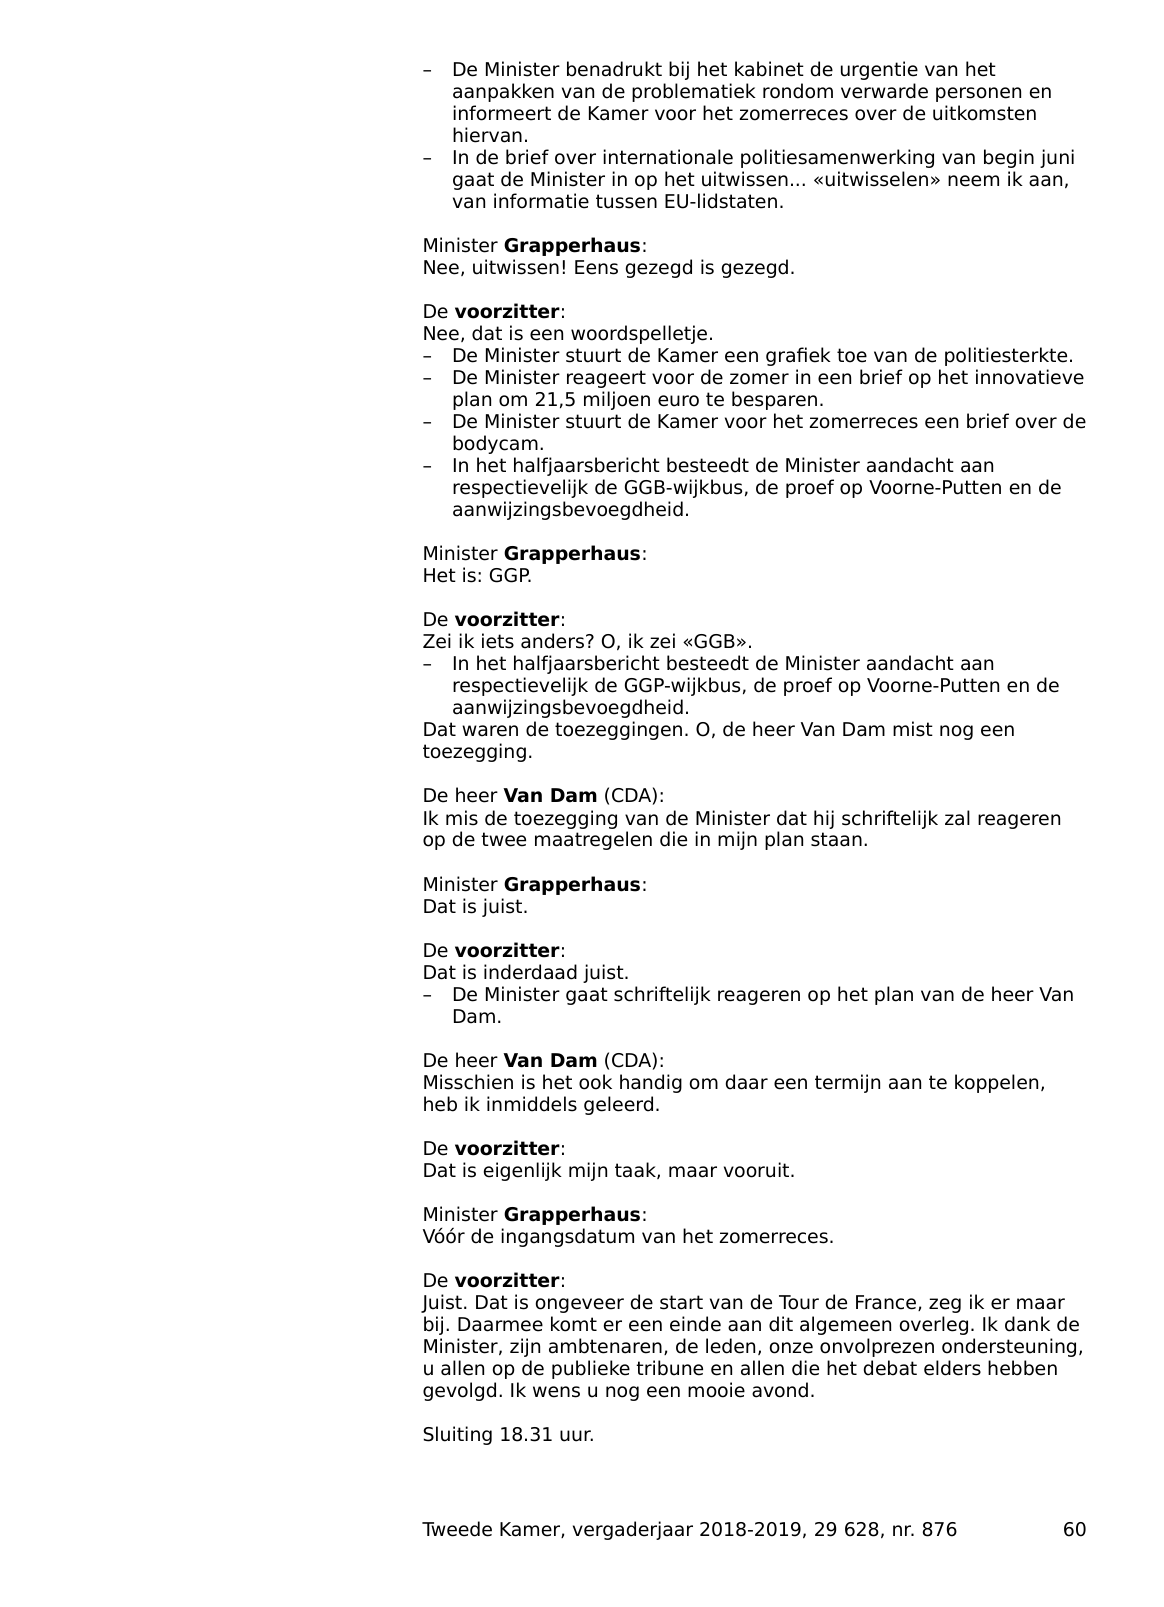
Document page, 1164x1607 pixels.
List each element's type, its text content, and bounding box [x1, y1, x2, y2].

text – De Minister gaat schriftelijk reageren op het plan van de heer Van Dam. [422, 984, 1087, 1028]
text Sluiting 18.31 uur. [422, 1424, 1087, 1446]
text Minister Grapperhaus: [422, 873, 1087, 896]
text – In het halfjaarsbericht besteedt de Minister aandacht aan respectievelijk de GGP-wijkbus, de proef op Voorne-Putten en de aanwijzingsbevoegdheid. [422, 653, 1087, 719]
text – De Minister reageert voor de zomer in een brief op het innovatieve plan om 21,5 miljoen euro te besparen. [422, 367, 1087, 411]
text Nee, uitwissen! Eens gezegd is gezegd. [422, 257, 1087, 279]
text – In het halfjaarsbericht besteedt de Minister aandacht aan respectievelijk de GGB-wijkbus, de proef op Voorne-Putten en de aanwijzingsbevoegdheid. [422, 455, 1087, 521]
text – De Minister benadrukt bij het kabinet de urgentie van het aanpakken van de problematiek rondom verwarde personen en informeert de Kamer voor het zomerreces over de uitkomsten hiervan. [422, 59, 1087, 147]
text – De Minister stuurt de Kamer voor het zomerreces een brief over de bodycam. [422, 411, 1087, 455]
text Dat is eigenlijk mijn taak, maar vooruit. [422, 1160, 1087, 1182]
text Misschien is het ook handig om daar een termijn aan te koppelen, heb ik inmiddels geleerd. [422, 1072, 1087, 1116]
text De voorzitter: [422, 940, 1087, 962]
text De voorzitter: [422, 1138, 1087, 1160]
text Vóór de ingangsdatum van het zomerreces. [422, 1226, 1087, 1248]
text De heer Van Dam (CDA): [422, 785, 1087, 807]
text Minister Grapperhaus: [422, 543, 1087, 565]
text Minister Grapperhaus: [422, 1204, 1087, 1226]
text De voorzitter: [422, 1270, 1087, 1292]
text – In de brief over internationale politiesamenwerking van begin juni gaat de Minister in op het uitwissen... «uitwisselen» neem ik aan, van informatie tussen EU-lidstaten. [422, 147, 1087, 213]
text Nee, dat is een woordspelletje. [422, 323, 1087, 345]
text Juist. Dat is ongeveer de start van de Tour de France, zeg ik er maar bij. Daarmee komt er een einde aan dit algemeen overleg. Ik dank de Minister, zijn ambtenaren, de leden, onze onvolprezen ondersteuning, u allen op de publieke tribune en allen die het debat elders hebben gevolgd. Ik wens u nog een mooie avond. [422, 1292, 1087, 1402]
text De voorzitter: [422, 301, 1087, 323]
text Dat is inderdaad juist. [422, 962, 1087, 984]
text De heer Van Dam (CDA): [422, 1050, 1087, 1072]
text De voorzitter: [422, 609, 1087, 631]
text Zei ik iets anders? O, ik zei «GGB». [422, 631, 1087, 653]
text Het is: GGP. [422, 565, 1087, 587]
text Minister Grapperhaus: [422, 235, 1087, 257]
text Dat waren de toezeggingen. O, de heer Van Dam mist nog een toezegging. [422, 719, 1087, 763]
text Dat is juist. [422, 896, 1087, 917]
text – De Minister stuurt de Kamer een grafiek toe van de politiesterkte. [422, 345, 1087, 367]
text Ik mis de toezegging van de Minister dat hij schriftelijk zal reageren op de twee maatregelen die in mijn plan staan. [422, 807, 1087, 851]
